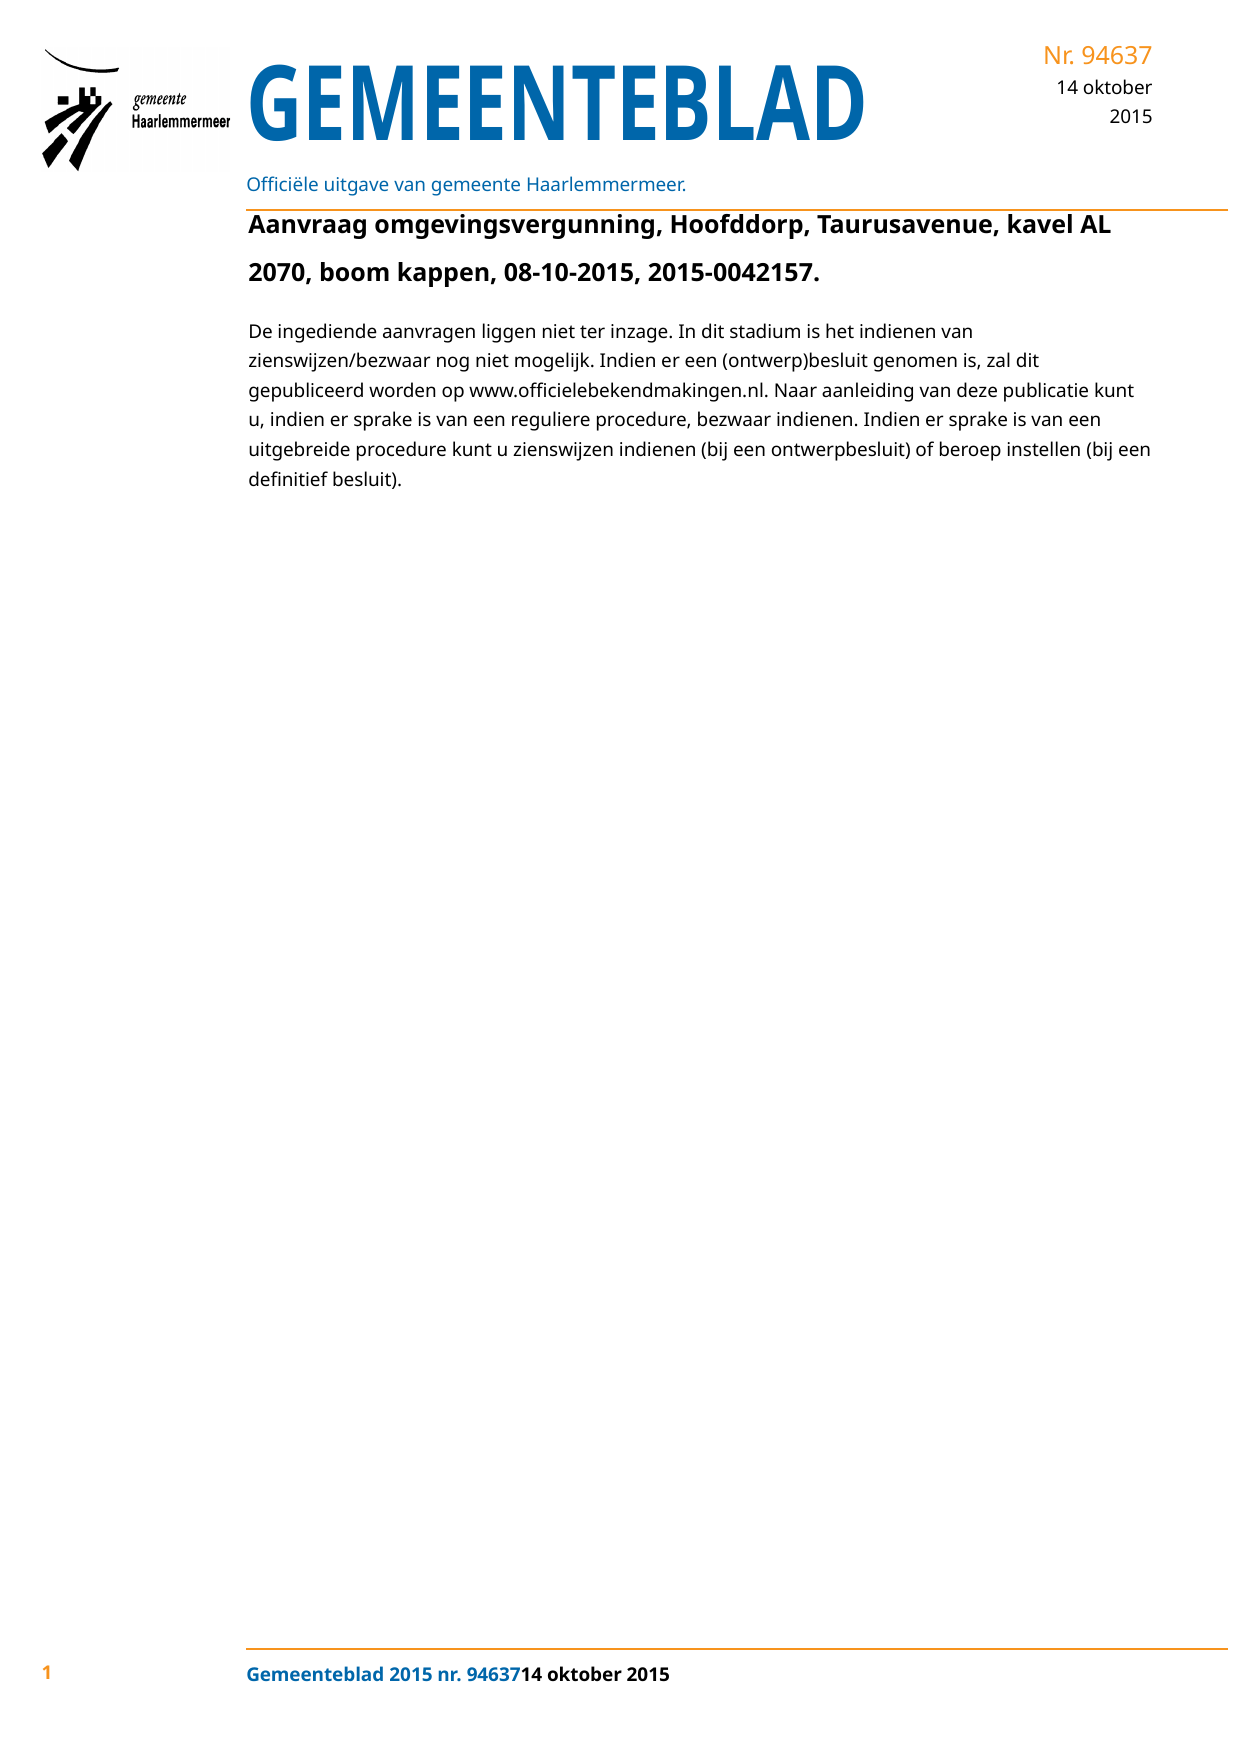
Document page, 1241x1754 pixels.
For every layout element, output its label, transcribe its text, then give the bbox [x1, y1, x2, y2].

picture [41, 47, 231, 172]
text Aanvraag omgevingsvergunning, Hoofddorp, Taurusavenue, kavel AL 2070, boom kappen, 08-10-2015, 2015-0042157. [248, 211, 1152, 288]
text De ingediende aanvragen liggen niet ter inzage. In dit stadium is het indienen van zienswijzen/bezwaar nog niet mogelijk. Indien er een (ontwerp)besluit genomen is, zal dit gepubliceerd worden op www.officielebekendmakingen.nl. Naar aanleiding van deze publicatie kunt u, indien er sprake is van een reguliere procedure, bezwaar indienen. Indien er sprake is van een uitgebreide procedure kunt u zienswijzen indienen (bij een ontwerpbesluit) of beroep instellen (bij een definitief besluit). [248, 318, 1152, 492]
